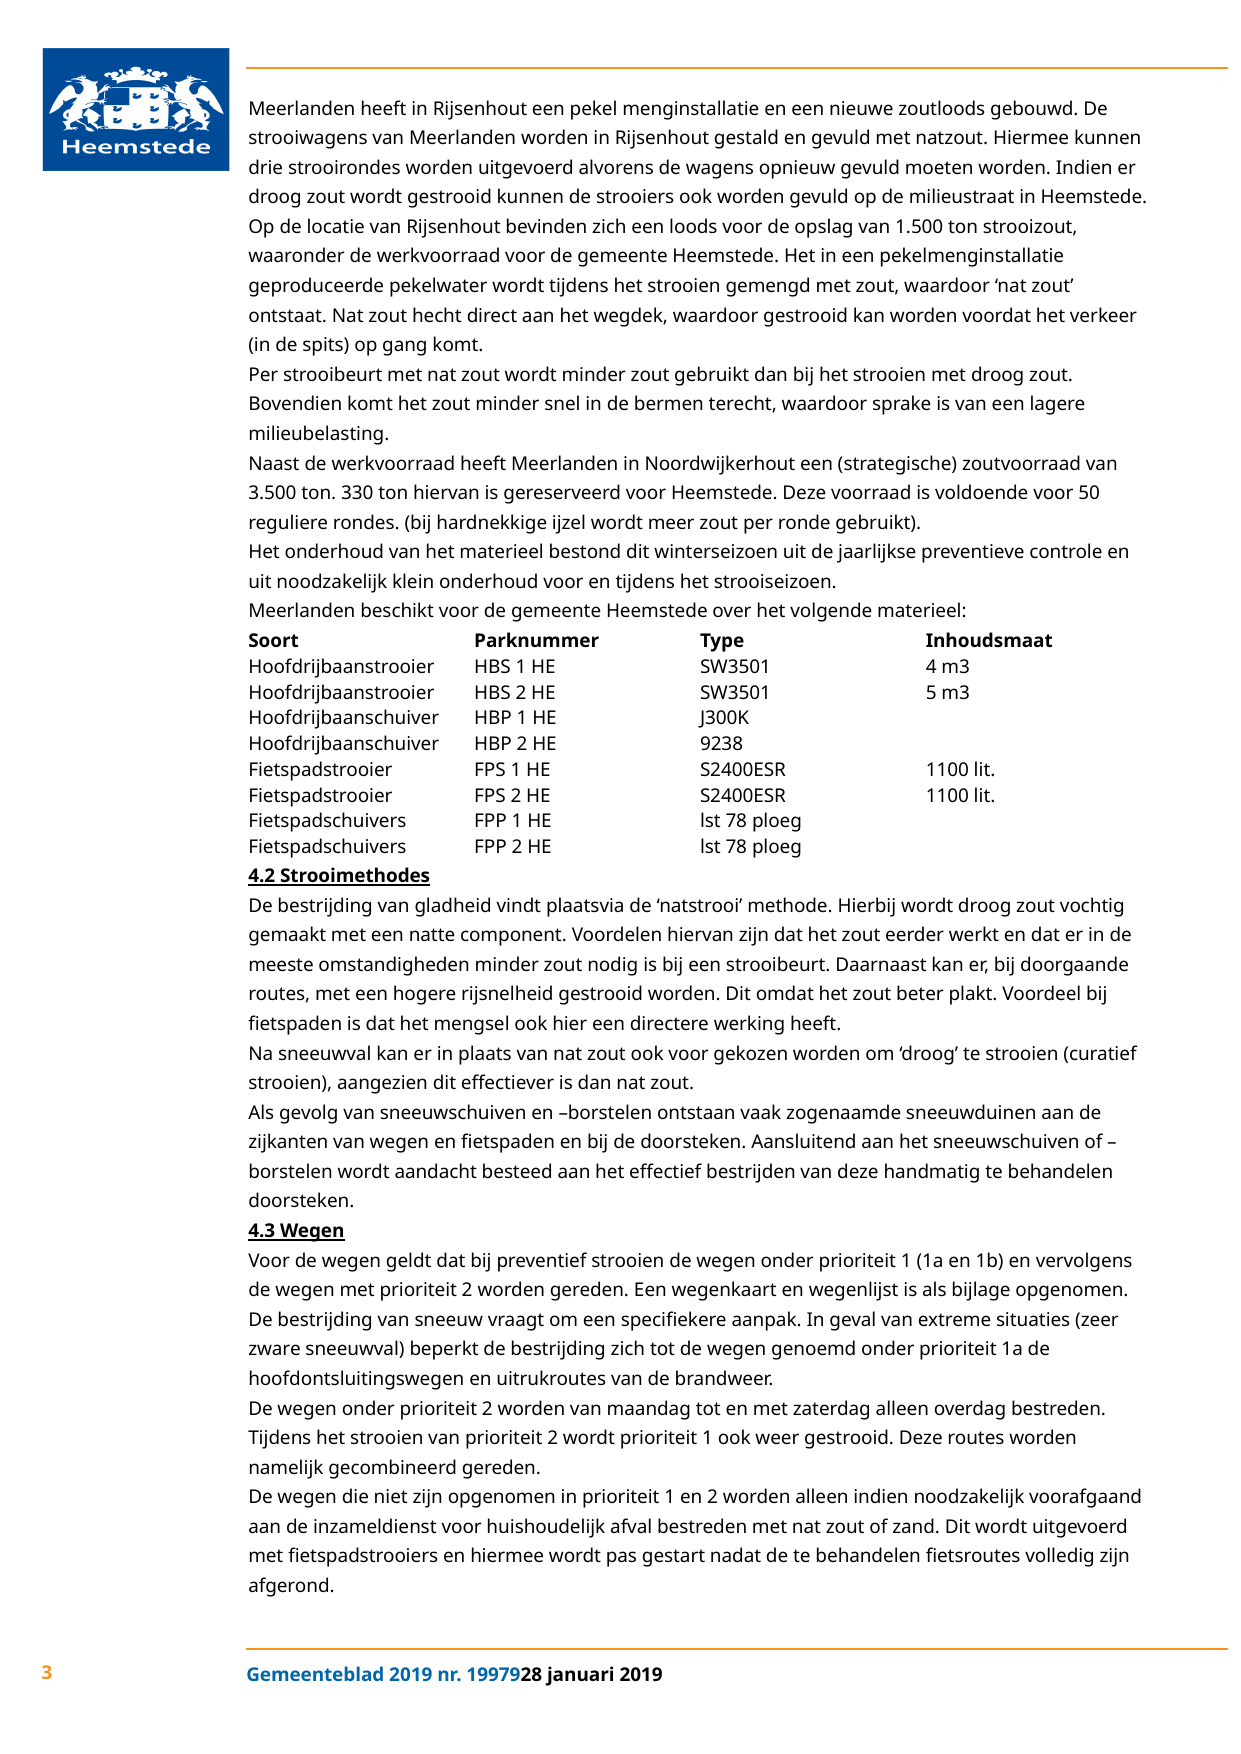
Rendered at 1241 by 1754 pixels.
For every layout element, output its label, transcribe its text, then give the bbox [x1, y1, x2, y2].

text De bestrijding van gladheid vindt plaatsvia de ‘natstrooi’ methode. Hierbij wordt droog zout vochtig gemaakt met een natte component. Voordelen hiervan zijn dat het zout eerder werkt en dat er in de meeste omstandigheden minder zout nodig is bij een strooibeurt. Daarnaast kan er, bij doorgaande routes, met een hogere rijsnelheid gestrooid worden. Dit omdat het zout beter plakt. Voordeel bij fietspaden is dat het mengsel ook hier een directere werking heeft. [248, 892, 1152, 1036]
table_cell Hoofdrijbaanschuiver [248, 705, 474, 730]
table_cell S2400ESR [700, 782, 926, 807]
table_cell 4 m3 [926, 653, 1152, 679]
text Meerlanden beschikt voor de gemeente Heemstede over het volgende materieel: [248, 598, 1152, 623]
table_cell HBS 1 HE [474, 653, 700, 679]
text Na sneeuwval kan er in plaats van nat zout ook voor gekozen worden om ‘droog’ te strooien (curatief strooien), aangezien dit effectiever is dan nat zout. [248, 1040, 1152, 1095]
table_cell lst 78 ploeg [700, 808, 926, 833]
table_cell SW3501 [700, 679, 926, 704]
text De wegen onder prioriteit 2 worden van maandag tot en met zaterdag alleen overdag bestreden. Tijdens het strooien van prioriteit 2 wordt prioriteit 1 ook weer gestrooid. Deze routes worden namelijk gecombineerd gereden. [248, 1395, 1152, 1479]
table_cell FPP 2 HE [474, 833, 700, 859]
table_cell S2400ESR [700, 756, 926, 782]
text De wegen die niet zijn opgenomen in prioriteit 1 en 2 worden alleen indien noodzakelijk voorafgaand aan de inzameldienst voor huishoudelijk afval bestreden met nat zout of zand. Dit wordt uitgevoerd met fietspadstrooiers en hiermee wordt pas gestart nadat de te behandelen fietsroutes volledig zijn afgerond. [248, 1483, 1152, 1598]
text 4.2 Strooimethodes [248, 862, 1152, 888]
text Op de locatie van Rijsenhout bevinden zich een loods voor de opslag van 1.500 ton strooizout, waaronder de werkvoorraad voor de gemeente Heemstede. Het in een pekelmenginstallatie geproduceerde pekelwater wordt tijdens het strooien gemengd met zout, waardoor ‘nat zout’ ontstaat. Nat zout hecht direct aan het wegdek, waardoor gestrooid kan worden voordat het verkeer (in de spits) op gang komt. [248, 213, 1152, 357]
text Als gevolg van sneeuwschuiven en –borstelen ontstaan vaak zogenaamde sneeuwduinen aan de zijkanten van wegen en fietspaden en bij de doorsteken. Aansluitend aan het sneeuwschuiven of – borstelen wordt aandacht besteed aan het effectief bestrijden van deze handmatig te behandelen doorsteken. [248, 1099, 1152, 1213]
table_cell FPS 2 HE [474, 782, 700, 807]
text Naast de werkvoorraad heeft Meerlanden in Noordwijkerhout een (strategische) zoutvoorraad van 3.500 ton. 330 ton hiervan is gereserveerd voor Heemstede. Deze voorraad is voldoende voor 50 reguliere rondes. (bij hardnekkige ijzel wordt meer zout per ronde gebruikt). [248, 450, 1152, 535]
table_header Soort [248, 628, 474, 653]
table_cell FPP 1 HE [474, 808, 700, 833]
text Het onderhoud van het materieel bestond dit winterseizoen uit de jaarlijkse preventieve controle en uit noodzakelijk klein onderhoud voor en tijdens het strooiseizoen. [248, 538, 1152, 594]
table_cell 9238 [700, 730, 926, 756]
text Per strooibeurt met nat zout wordt minder zout gebruikt dan bij het strooien met droog zout. Bovendien komt het zout minder snel in de bermen terecht, waardoor sprake is van een lagere milieubelasting. [248, 361, 1152, 446]
table_cell HBP 1 HE [474, 705, 700, 730]
table_header Inhoudsmaat [926, 628, 1152, 653]
table_cell [926, 730, 1152, 756]
text 4.3 Wegen [248, 1217, 1152, 1243]
text De bestrijding van sneeuw vraagt om een specifiekere aanpak. In geval van extreme situaties (zeer zware sneeuwval) beperkt de bestrijding zich tot de wegen genoemd onder prioriteit 1a de hoofdontsluitingswegen en uitrukroutes van de brandweer. [248, 1306, 1152, 1391]
table_cell 1100 lit. [926, 782, 1152, 807]
table_header Type [700, 628, 926, 653]
table_cell HBS 2 HE [474, 679, 700, 704]
table_cell Fietspadschuivers [248, 833, 474, 859]
table_cell FPS 1 HE [474, 756, 700, 782]
table_cell Hoofdrijbaanstrooier [248, 679, 474, 704]
text Voor de wegen geldt dat bij preventief strooien de wegen onder prioriteit 1 (1a en 1b) en vervolgens de wegen met prioriteit 2 worden gereden. Een wegenkaart en wegenlijst is als bijlage opgenomen. [248, 1247, 1152, 1302]
table_cell [926, 705, 1152, 730]
picture [41, 47, 231, 172]
table_cell 5 m3 [926, 679, 1152, 704]
table_cell lst 78 ploeg [700, 833, 926, 859]
table_cell HBP 2 HE [474, 730, 700, 756]
table_header Parknummer [474, 628, 700, 653]
table_cell J300K [700, 705, 926, 730]
table_cell [926, 808, 1152, 833]
table_cell Fietspadstrooier [248, 782, 474, 807]
text Meerlanden heeft in Rijsenhout een pekel menginstallatie en een nieuwe zoutloods gebouwd. De strooiwagens van Meerlanden worden in Rijsenhout gestald en gevuld met natzout. Hiermee kunnen drie strooirondes worden uitgevoerd alvorens de wagens opnieuw gevuld moeten worden. Indien er droog zout wordt gestrooid kunnen de strooiers ook worden gevuld op de milieustraat in Heemstede. [248, 95, 1152, 209]
table_cell Fietspadschuivers [248, 808, 474, 833]
table_cell Hoofdrijbaanstrooier [248, 653, 474, 679]
table_cell 1100 lit. [926, 756, 1152, 782]
table_cell [926, 833, 1152, 859]
table_cell Hoofdrijbaanschuiver [248, 730, 474, 756]
table_cell Fietspadstrooier [248, 756, 474, 782]
table_cell SW3501 [700, 653, 926, 679]
